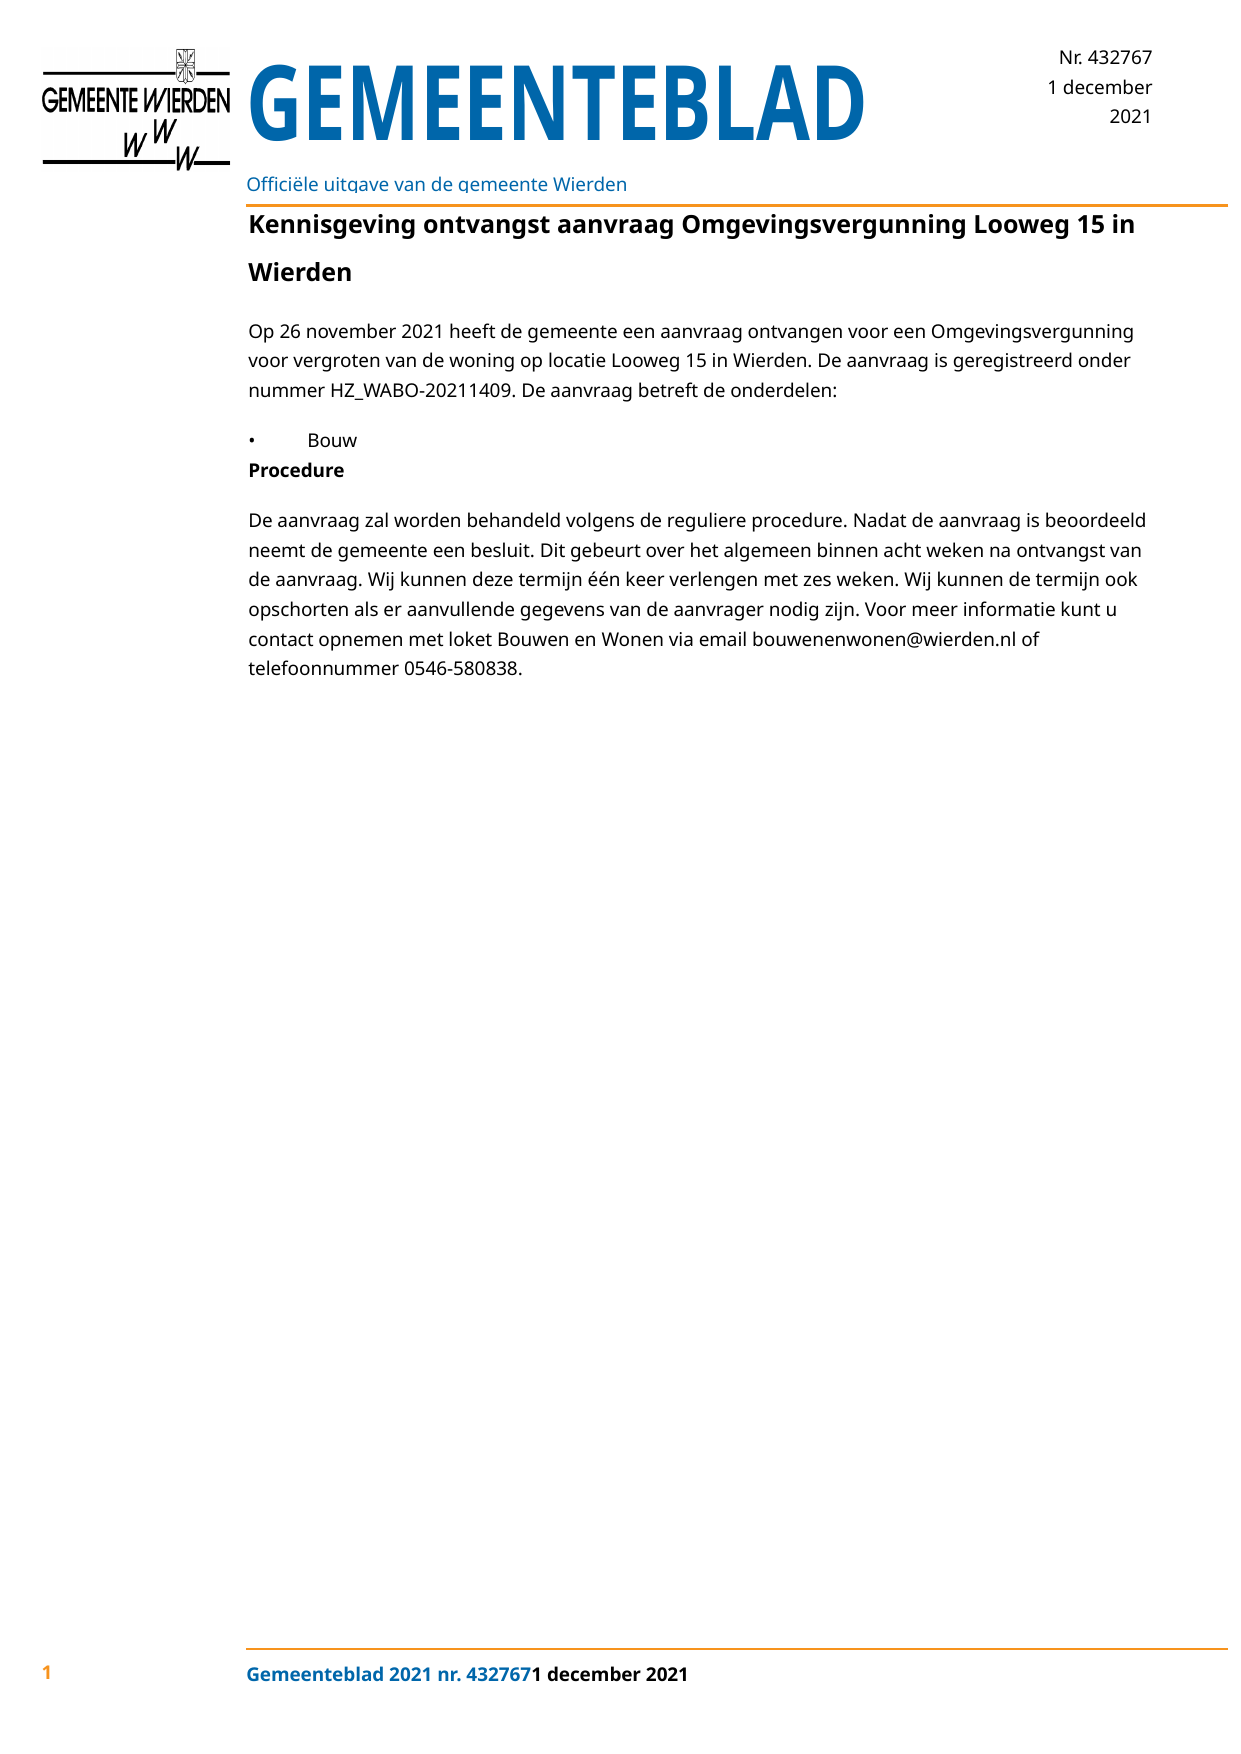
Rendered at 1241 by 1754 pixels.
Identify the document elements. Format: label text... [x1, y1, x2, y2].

list Bouw [248, 427, 1152, 453]
picture [41, 47, 231, 172]
text Kennisgeving ontvangst aanvraag Omgevingsvergunning Looweg 15 in Wierden [248, 207, 1152, 288]
text Op 26 november 2021 heeft de gemeente een aanvraag ontvangen voor een Omgevingsvergunning voor vergroten van de woning op locatie Looweg 15 in Wierden. De aanvraag is geregistreerd onder nummer HZ_WABO-20211409. De aanvraag betreft de onderdelen: [248, 318, 1152, 403]
text De aanvraag zal worden behandeld volgens de reguliere procedure. Nadat de aanvraag is beoordeeld neemt de gemeente een besluit. Dit gebeurt over het algemeen binnen acht weken na ontvangst van de aanvraag. Wij kunnen deze termijn één keer verlengen met zes weken. Wij kunnen de termijn ook opschorten als er aanvullende gegevens van de aanvrager nodig zijn. Voor meer informatie kunt u contact opnemen met loket Bouwen en Wonen via email bouwenenwonen@wierden.nl of telefoonnummer 0546-580838. [248, 507, 1152, 681]
text Procedure [248, 457, 1152, 483]
